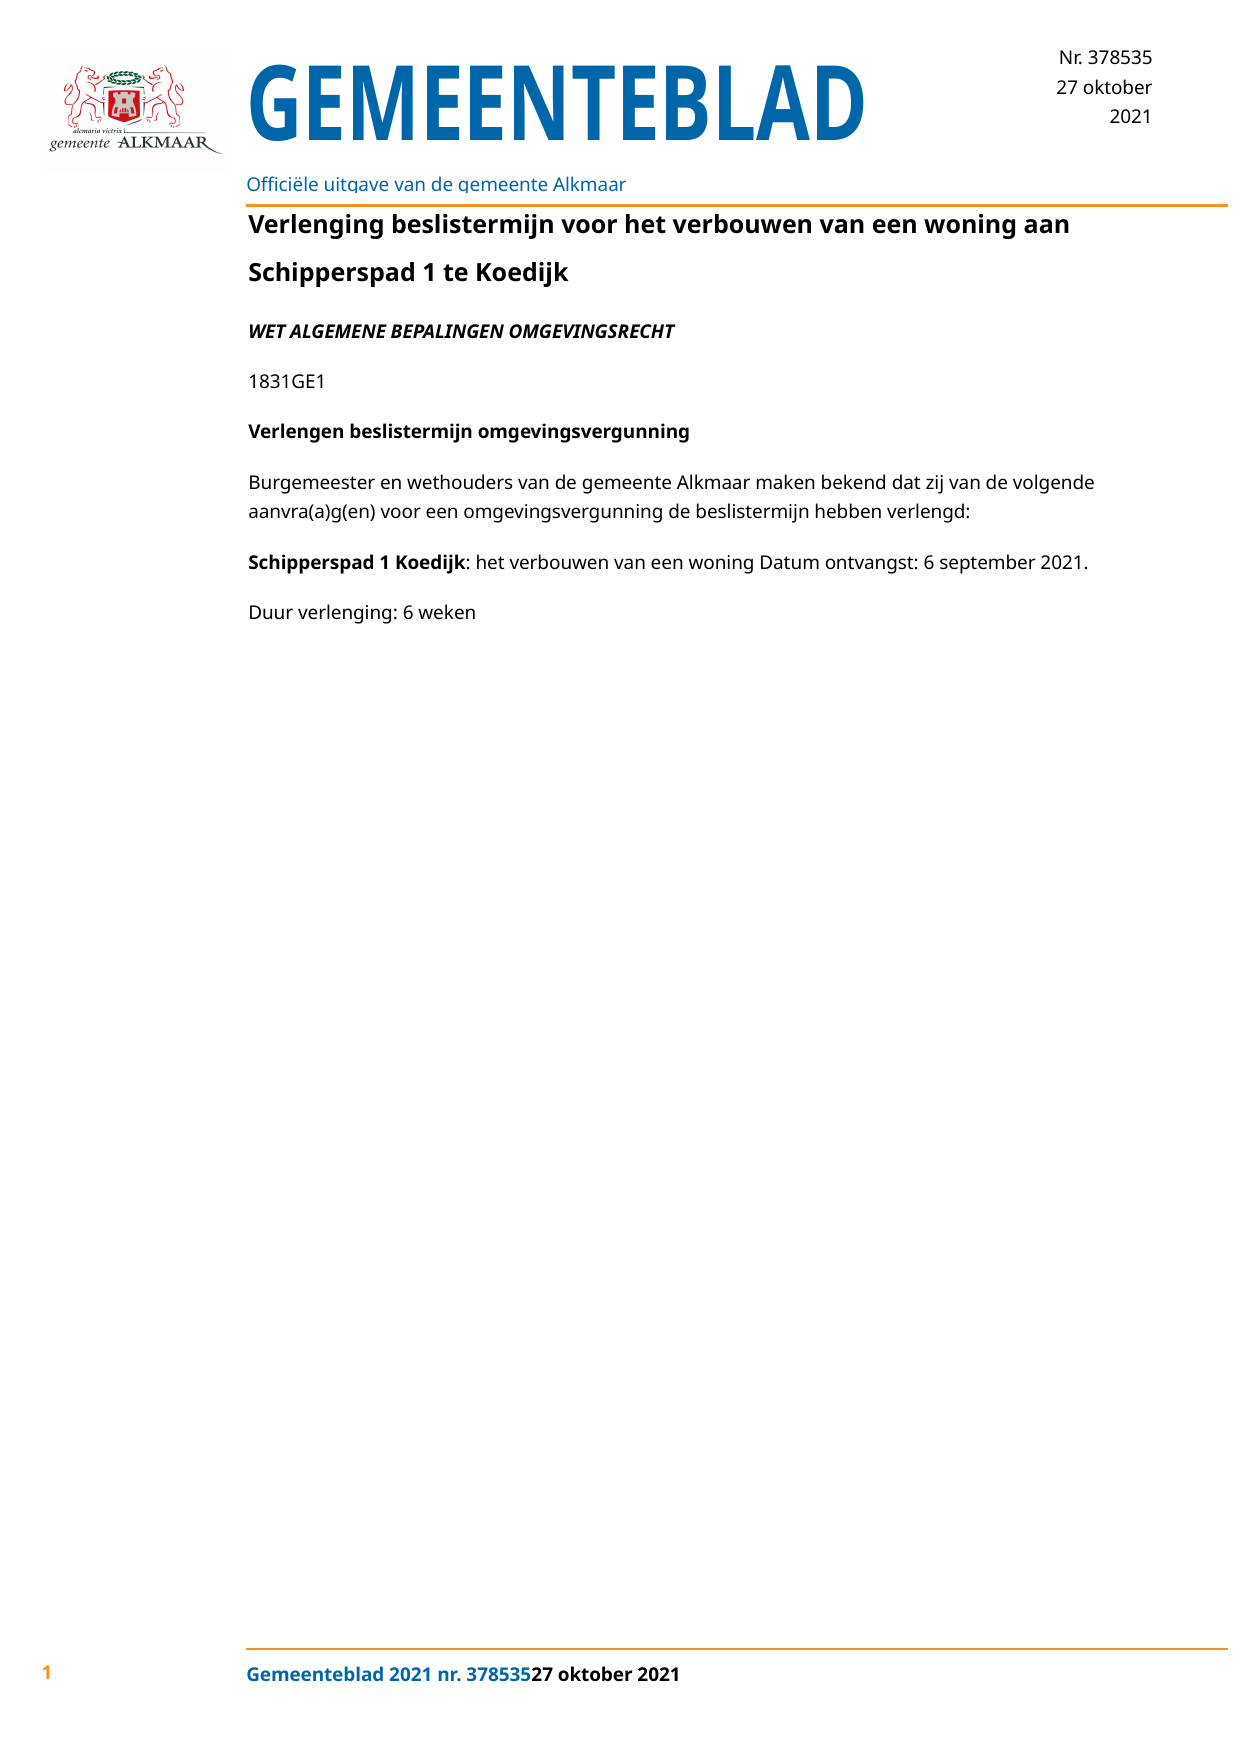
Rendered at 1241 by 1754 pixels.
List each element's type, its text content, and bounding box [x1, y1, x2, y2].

text Verlenging beslistermijn voor het verbouwen van een woning aan Schipperspad 1 te Koedijk [248, 207, 1152, 288]
text Duur verlenging: 6 weken [248, 599, 1152, 625]
text Burgemeester en wethouders van de gemeente Alkmaar maken bekend dat zij van de volgende aanvra(a)g(en) voor een omgevingsvergunning de beslistermijn hebben verlengd: [248, 469, 1152, 524]
text Schipperspad 1 Koedijk: het verbouwen van een woning Datum ontvangst: 6 september 2021. [248, 549, 1152, 575]
picture [41, 47, 231, 172]
text Verlengen beslistermijn omgevingsvergunning [248, 419, 1152, 444]
text 1831GE1 [248, 368, 1152, 394]
text WET ALGEMENE BEPALINGEN OMGEVINGSRECHT [248, 318, 1152, 344]
